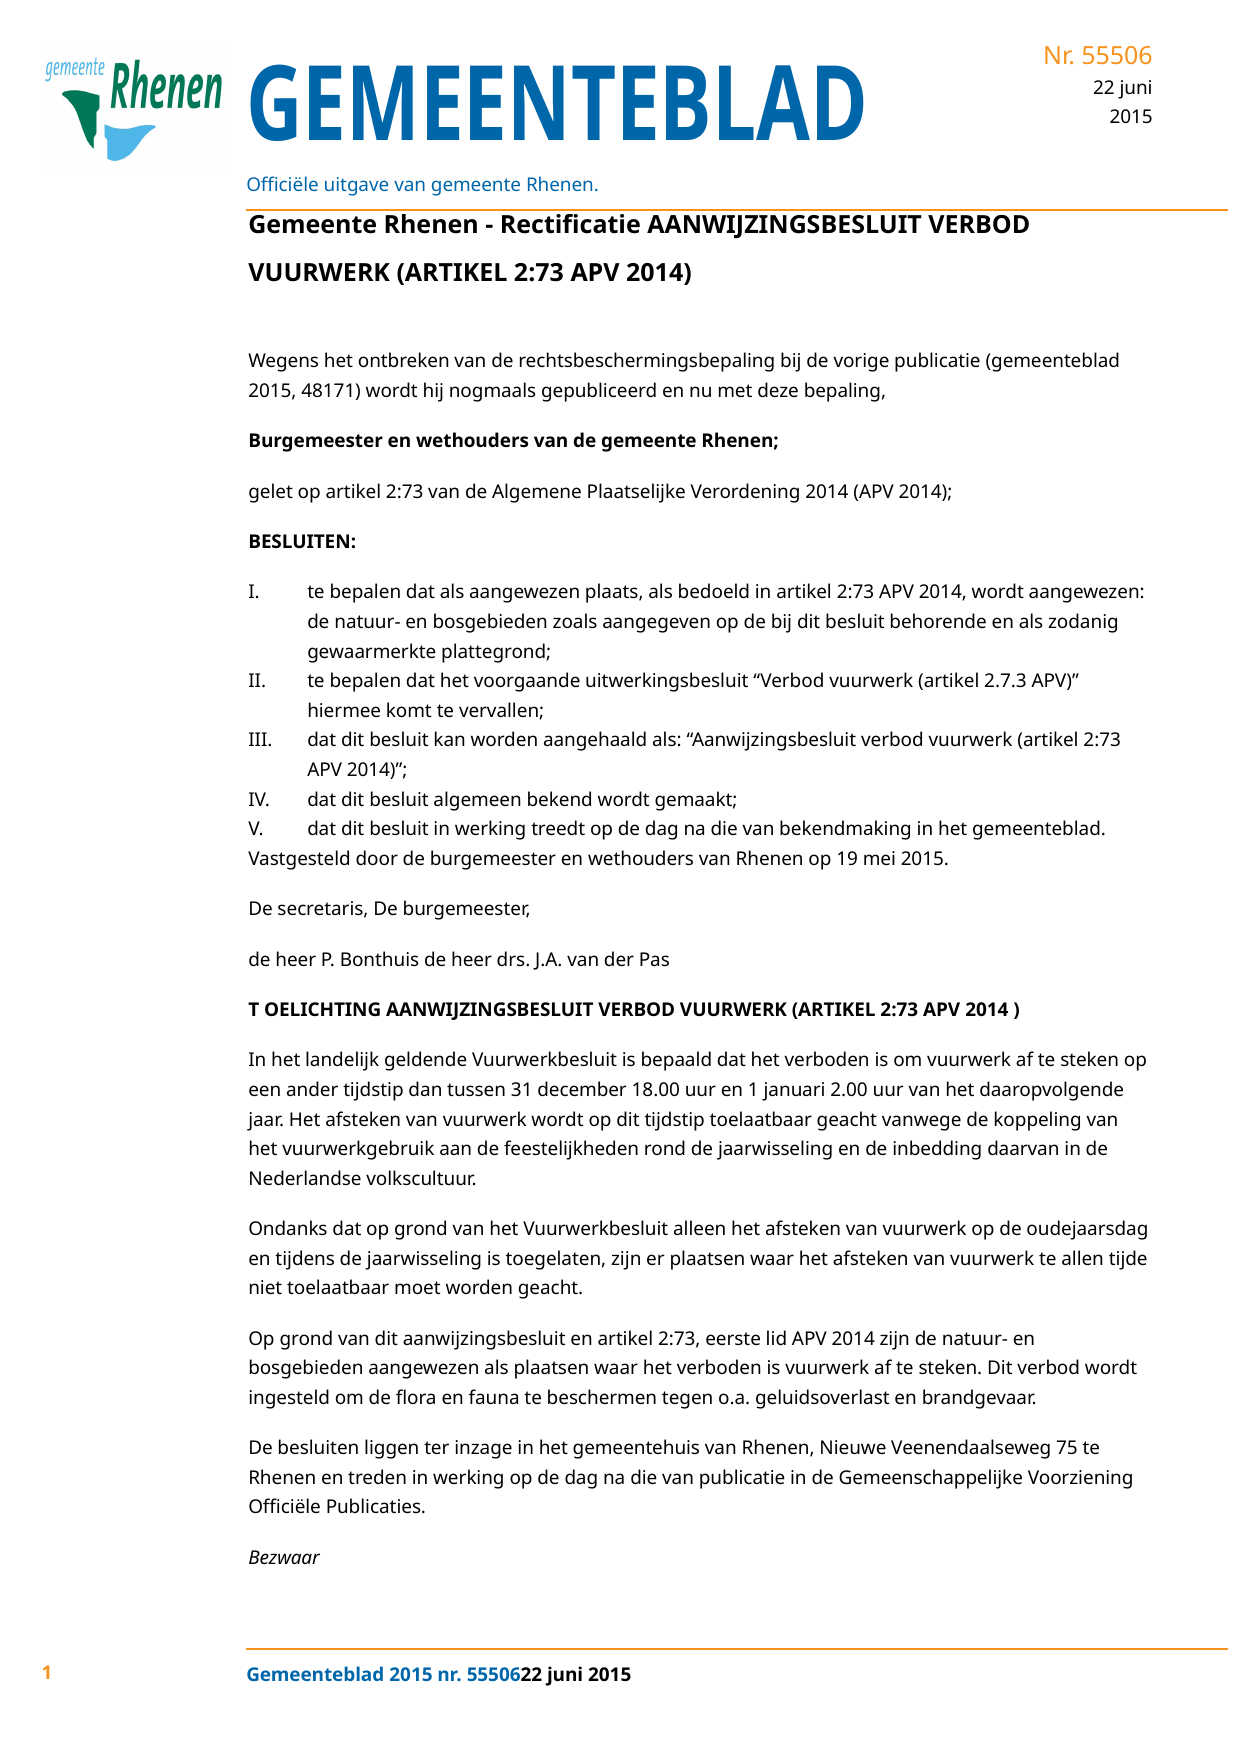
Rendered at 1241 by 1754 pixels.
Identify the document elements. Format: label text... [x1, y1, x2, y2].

list te bepalen dat het voorgaande uitwerkingsbesluit “Verbod vuurwerk (artikel 2.7.3 APV)” hiermee komt te vervallen; [248, 667, 1152, 723]
text de heer P. Bonthuis de heer drs. J.A. van der Pas [248, 946, 1152, 972]
text Gemeente Rhenen - Rectificatie AANWIJZINGSBESLUIT VERBOD VUURWERK (ARTIKEL 2:73 APV 2014) [248, 211, 1152, 288]
list te bepalen dat als aangewezen plaats, als bedoeld in artikel 2:73 APV 2014, wordt aangewezen: de natuur- en bosgebieden zoals aangegeven op de bij dit besluit behorende en als zodanig gewaarmerkte plattegrond; [248, 579, 1152, 664]
picture [41, 47, 231, 172]
text T OELICHTING AANWIJZINGSBESLUIT VERBOD VUURWERK (ARTIKEL 2:73 APV 2014 ) [248, 996, 1152, 1022]
text BESLUITEN: [248, 528, 1152, 554]
text De besluiten liggen ter inzage in het gemeentehuis van Rhenen, Nieuwe Veenendaalseweg 75 te Rhenen en treden in werking op de dag na die van publicatie in de Gemeenschappelijke Voorziening Officiële Publicaties. [248, 1434, 1152, 1519]
text In het landelijk geldende Vuurwerkbesluit is bepaald dat het verboden is om vuurwerk af te steken op een ander tijdstip dan tussen 31 december 18.00 uur en 1 januari 2.00 uur van het daaropvolgende jaar. Het afsteken van vuurwerk wordt op dit tijdstip toelaatbaar geacht vanwege de koppeling van het vuurwerkgebruik aan de feestelijkheden rond de jaarwisseling en de inbedding daarvan in de Nederlandse volkscultuur. [248, 1047, 1152, 1191]
text Vastgesteld door de burgemeester en wethouders van Rhenen op 19 mei 2015. [248, 845, 1152, 871]
list dat dit besluit algemeen bekend wordt gemaakt; [248, 786, 1152, 812]
list dat dit besluit in werking treedt op de dag na die van bekendmaking in het gemeenteblad. [248, 815, 1152, 841]
text gelet op artikel 2:73 van de Algemene Plaatselijke Verordening 2014 (APV 2014); [248, 478, 1152, 504]
text Bezwaar [248, 1544, 1152, 1570]
text Wegens het ontbreken van de rechtsbeschermingsbepaling bij de vorige publicatie (gemeenteblad 2015, 48171) wordt hij nogmaals gepubliceerd en nu met deze bepaling, [248, 347, 1152, 403]
text Burgemeester en wethouders van de gemeente Rhenen; [248, 427, 1152, 453]
text Op grond van dit aanwijzingsbesluit en artikel 2:73, eerste lid APV 2014 zijn de natuur- en bosgebieden aangewezen als plaatsen waar het verboden is vuurwerk af te steken. Dit verbod wordt ingesteld om de flora en fauna te beschermen tegen o.a. geluidsoverlast en brandgevaar. [248, 1325, 1152, 1410]
text Ondanks dat op grond van het Vuurwerkbesluit alleen het afsteken van vuurwerk op de oudejaarsdag en tijdens de jaarwisseling is toegelaten, zijn er plaatsen waar het afsteken van vuurwerk te allen tijde niet toelaatbaar moet worden geacht. [248, 1215, 1152, 1300]
list dat dit besluit kan worden aangehaald als: “Aanwijzingsbesluit verbod vuurwerk (artikel 2:73 APV 2014)”; [248, 727, 1152, 782]
text De secretaris, De burgemeester, [248, 895, 1152, 921]
